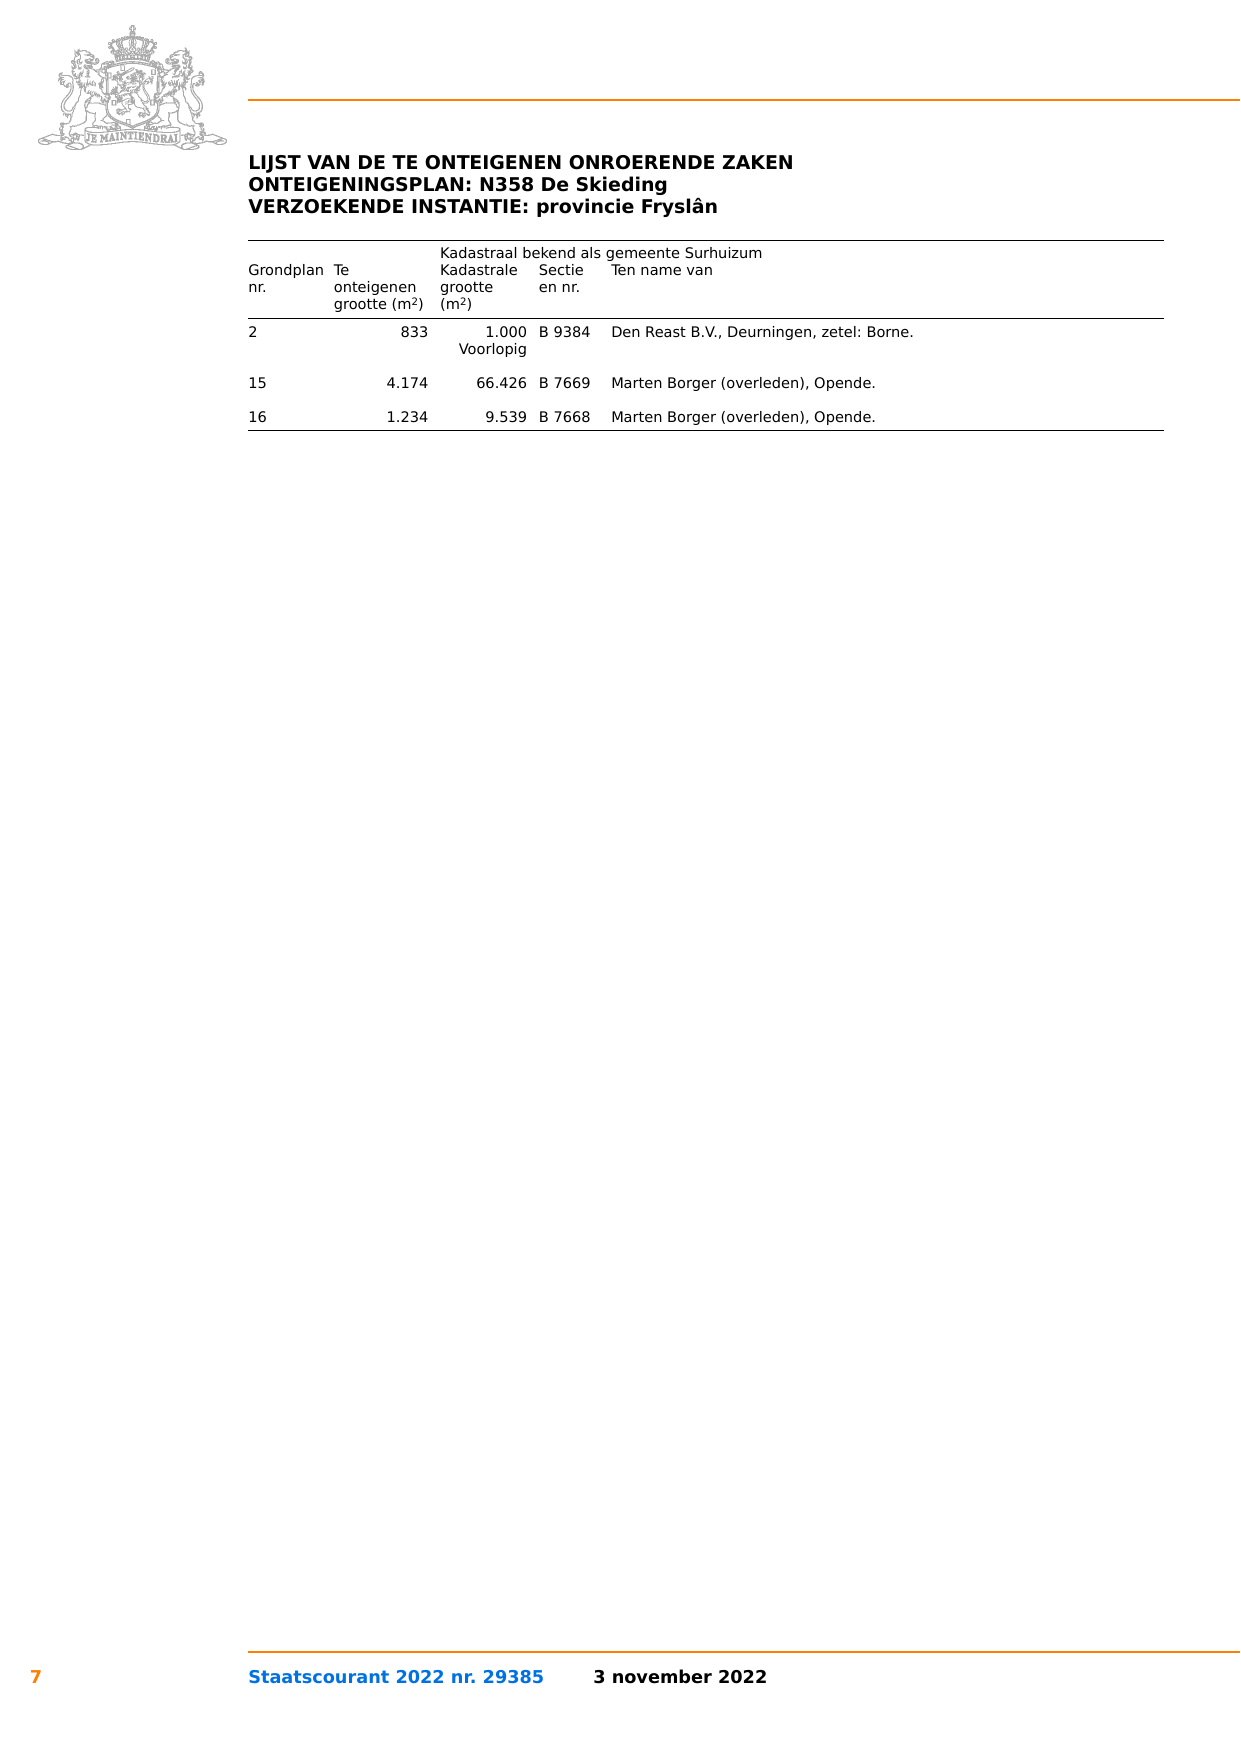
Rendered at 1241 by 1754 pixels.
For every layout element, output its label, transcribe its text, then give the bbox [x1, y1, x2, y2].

table_cell 2 [248, 319, 328, 358]
table_cell [533, 392, 605, 408]
picture [38, 25, 227, 150]
table_cell 1.000 Voorlopig [434, 319, 533, 358]
table_cell Ten name van [605, 262, 1163, 318]
table_cell [434, 358, 533, 374]
table_cell Te onteigenen grootte (m2) [328, 262, 434, 318]
table_cell Marten Borger (overleden), Opende. [605, 375, 1163, 392]
table_cell [434, 392, 533, 408]
table_cell [248, 392, 328, 408]
text VERZOEKENDE INSTANTIE: provincie Fryslân [248, 196, 1163, 218]
table_cell [248, 358, 328, 374]
table_cell 1.234 [328, 409, 434, 430]
table_cell Den Reast B.V., Deurningen, zetel: Borne. [605, 319, 1163, 358]
table_header Kadastraal bekend als gemeente Surhuizum [434, 241, 1163, 262]
table_cell 833 [328, 319, 434, 358]
table_cell B 9384 [533, 319, 605, 358]
table_cell [605, 392, 1163, 408]
table_cell [328, 358, 434, 374]
table_cell [328, 392, 434, 408]
text LIJST VAN DE TE ONTEIGENEN ONROERENDE ZAKEN [248, 152, 1163, 174]
table_cell B 7668 [533, 409, 605, 430]
table_header [248, 241, 434, 262]
text ONTEIGENINGSPLAN: N358 De Skieding [248, 174, 1163, 196]
table_cell [533, 358, 605, 374]
table_cell B 7669 [533, 375, 605, 392]
table_cell Sectie en nr. [533, 262, 605, 318]
table_cell 66.426 [434, 375, 533, 392]
table_cell 4.174 [328, 375, 434, 392]
table_cell Kadastrale grootte (m2) [434, 262, 533, 318]
table_cell 9.539 [434, 409, 533, 430]
table_cell Grondplan nr. [248, 262, 328, 318]
table_cell [605, 358, 1163, 374]
table_cell Marten Borger (overleden), Opende. [605, 409, 1163, 430]
table_cell 16 [248, 409, 328, 430]
table_cell 15 [248, 375, 328, 392]
